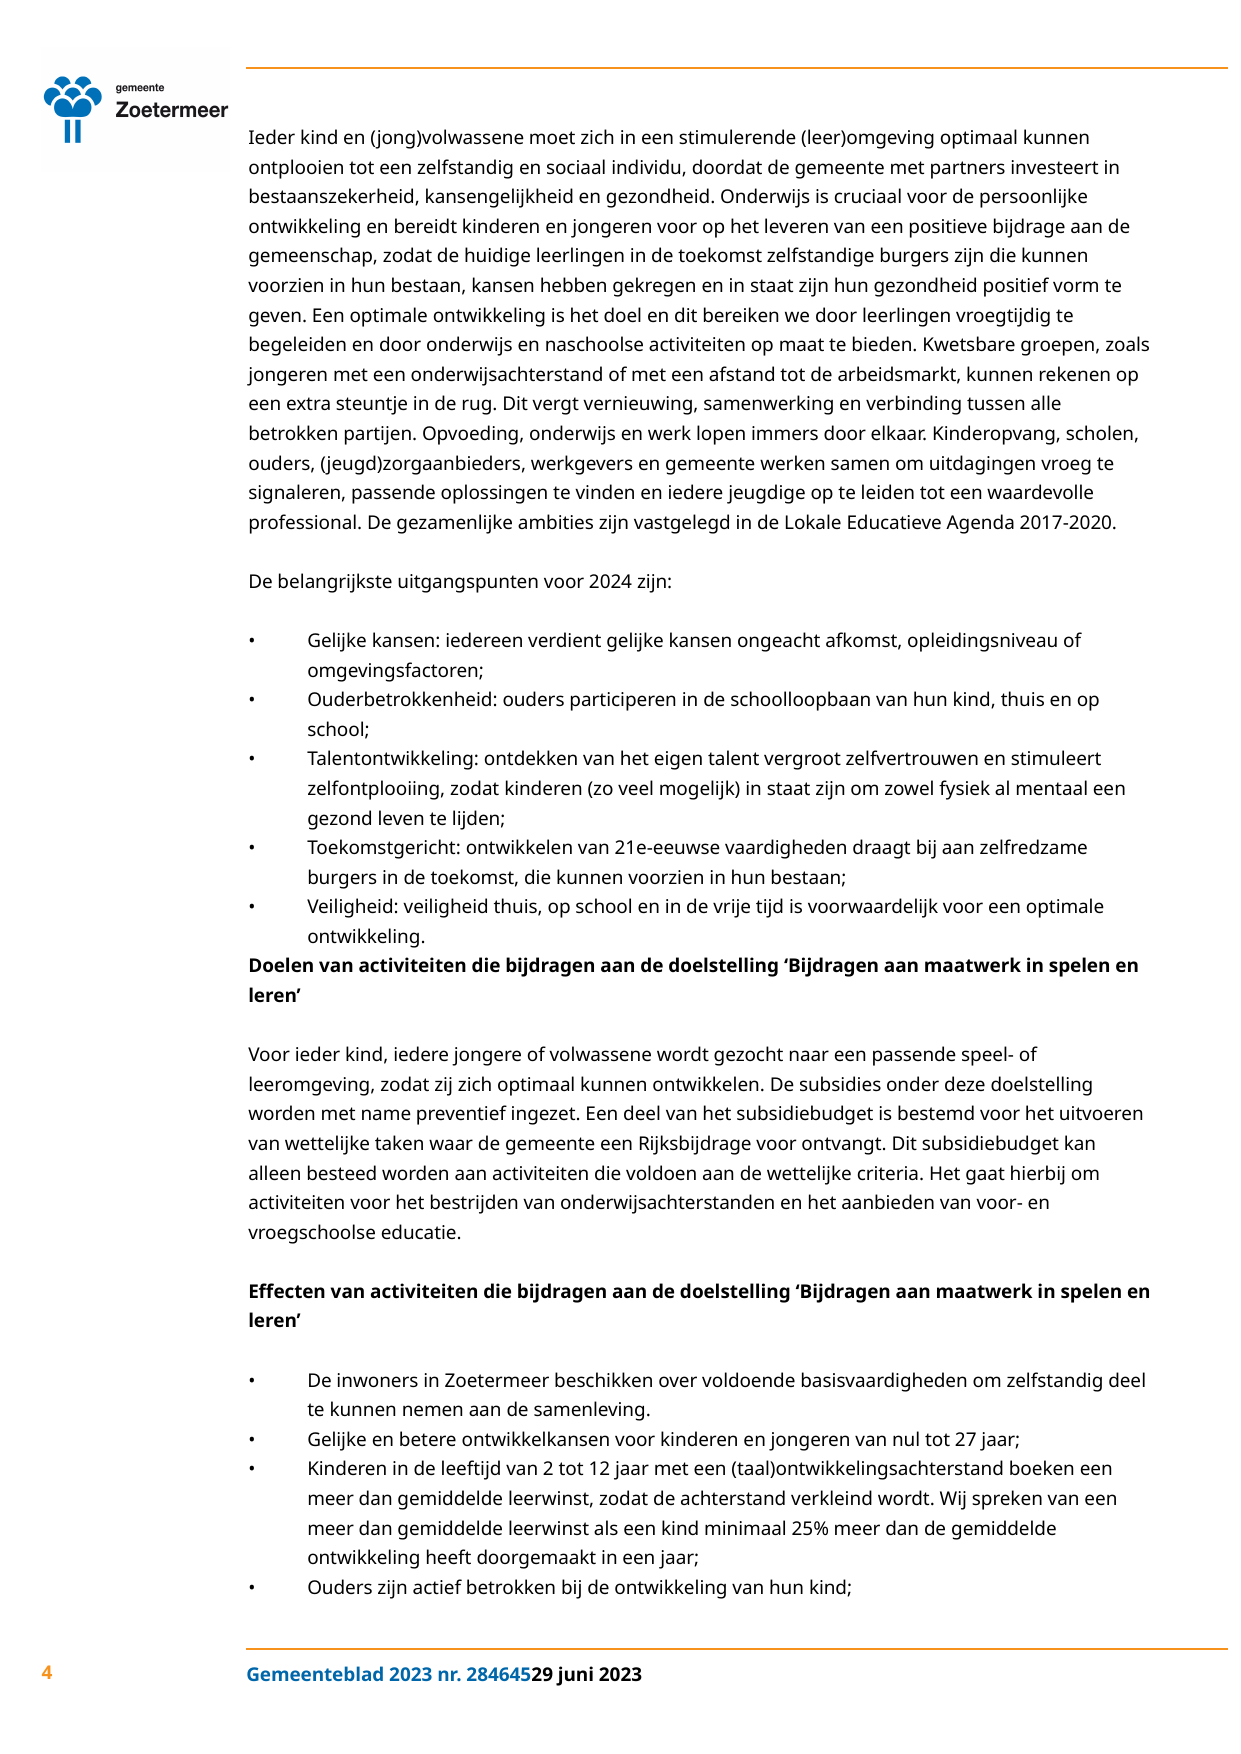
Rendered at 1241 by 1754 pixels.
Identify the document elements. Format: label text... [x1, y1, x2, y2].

list Gelijke en betere ontwikkelkansen voor kinderen en jongeren van nul tot 27 jaar; [248, 1426, 1152, 1452]
list De inwoners in Zoetermeer beschikken over voldoende basisvaardigheden om zelfstandig deel te kunnen nemen aan de samenleving. [248, 1367, 1152, 1422]
list Ouderbetrokkenheid: ouders participeren in de schoolloopbaan van hun kind, thuis en op school; [248, 686, 1152, 742]
text Doelen van activiteiten die bijdragen aan de doelstelling ‘Bijdragen aan maatwerk in spelen en leren’ [248, 953, 1152, 1008]
text De belangrijkste uitgangspunten voor 2024 zijn: [248, 568, 1152, 594]
picture [41, 47, 231, 172]
list Gelijke kansen: iedereen verdient gelijke kansen ongeacht afkomst, opleidingsniveau of omgevingsfactoren; [248, 627, 1152, 683]
list Kinderen in de leeftijd van 2 tot 12 jaar met een (taal)ontwikkelingsachterstand boeken een meer dan gemiddelde leerwinst, zodat de achterstand verkleind wordt. Wij spreken van een meer dan gemiddelde leerwinst als een kind minimaal 25% meer dan de gemiddelde ontwikkeling heeft doorgemaakt in een jaar; [248, 1456, 1152, 1570]
text Effecten van activiteiten die bijdragen aan de doelstelling ‘Bijdragen aan maatwerk in spelen en leren’ [248, 1278, 1152, 1333]
list Talentontwikkeling: ontdekken van het eigen talent vergroot zelfvertrouwen en stimuleert zelfontplooiing, zodat kinderen (zo veel mogelijk) in staat zijn om zowel fysiek al mentaal een gezond leven te lijden; [248, 746, 1152, 831]
list Veiligheid: veiligheid thuis, op school en in de vrije tijd is voorwaardelijk voor een optimale ontwikkeling. [248, 893, 1152, 949]
list Ouders zijn actief betrokken bij de ontwikkeling van hun kind; [248, 1574, 1152, 1600]
list Toekomstgericht: ontwikkelen van 21e-eeuwse vaardigheden draagt bij aan zelfredzame burgers in de toekomst, die kunnen voorzien in hun bestaan; [248, 834, 1152, 890]
text Voor ieder kind, iedere jongere of volwassene wordt gezocht naar een passende speel- of leeromgeving, zodat zij zich optimaal kunnen ontwikkelen. De subsidies onder deze doelstelling worden met name preventief ingezet. Een deel van het subsidiebudget is bestemd voor het uitvoeren van wettelijke taken waar de gemeente een Rijksbijdrage voor ontvangt. Dit subsidiebudget kan alleen besteed worden aan activiteiten die voldoen aan de wettelijke criteria. Het gaat hierbij om activiteiten voor het bestrijden van onderwijsachterstanden en het aanbieden van voor- en vroegschoolse educatie. [248, 1041, 1152, 1245]
text Ieder kind en (jong)volwassene moet zich in een stimulerende (leer)omgeving optimaal kunnen ontplooien tot een zelfstandig en sociaal individu, doordat de gemeente met partners investeert in bestaanszekerheid, kansengelijkheid en gezondheid. Onderwijs is cruciaal voor de persoonlijke ontwikkeling en bereidt kinderen en jongeren voor op het leveren van een positieve bijdrage aan de gemeenschap, zodat de huidige leerlingen in de toekomst zelfstandige burgers zijn die kunnen voorzien in hun bestaan, kansen hebben gekregen en in staat zijn hun gezondheid positief vorm te geven. Een optimale ontwikkeling is het doel en dit bereiken we door leerlingen vroegtijdig te begeleiden en door onderwijs en naschoolse activiteiten op maat te bieden. Kwetsbare groepen, zoals jongeren met een onderwijsachterstand of met een afstand tot de arbeidsmarkt, kunnen rekenen op een extra steuntje in de rug. Dit vergt vernieuwing, samenwerking en verbinding tussen alle betrokken partijen. Opvoeding, onderwijs en werk lopen immers door elkaar. Kinderopvang, scholen, ouders, (jeugd)zorgaanbieders, werkgevers en gemeente werken samen om uitdagingen vroeg te signaleren, passende oplossingen te vinden en iedere jeugdige op te leiden tot een waardevolle professional. De gezamenlijke ambities zijn vastgelegd in de Lokale Educatieve Agenda 2017-2020. [248, 124, 1152, 535]
